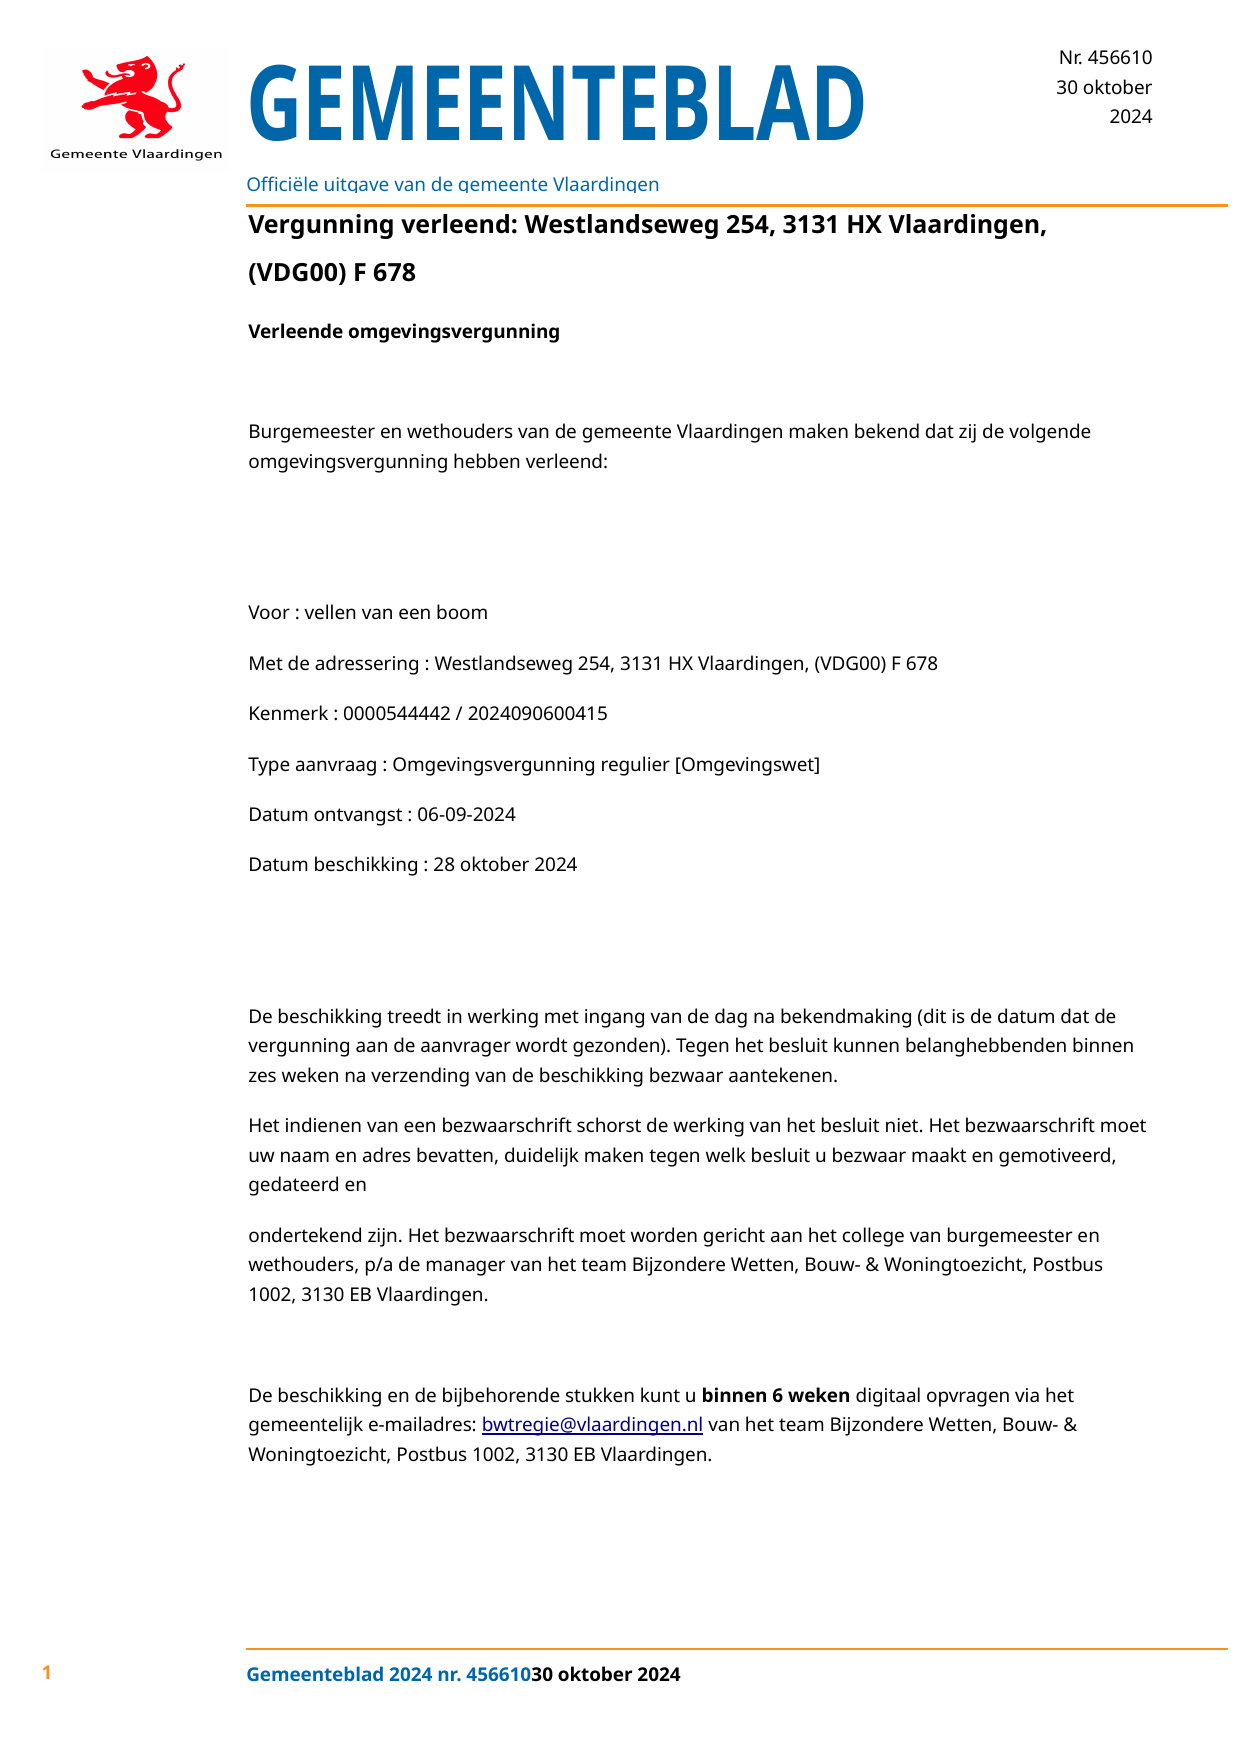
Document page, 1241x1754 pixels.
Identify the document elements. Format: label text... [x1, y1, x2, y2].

picture [41, 47, 231, 172]
text Verleende omgevingsvergunning [248, 318, 1152, 344]
text Kenmerk : 0000544442 / 2024090600415 [248, 700, 1152, 726]
text Voor : vellen van een boom [248, 599, 1152, 625]
text De beschikking en de bijbehorende stukken kunt u binnen 6 weken digitaal opvragen via het gemeentelijk e-mailadres: bwtregie@vlaardingen.nl van het team Bijzondere Wetten, Bouw- & Woningtoezicht, Postbus 1002, 3130 EB Vlaardingen. [248, 1382, 1152, 1467]
text Het indienen van een bezwaarschrift schorst de werking van het besluit niet. Het bezwaarschrift moet uw naam en adres bevatten, duidelijk maken tegen welk besluit u bezwaar maakt en gemotiveerd, gedateerd en [248, 1112, 1152, 1197]
text Burgemeester en wethouders van de gemeente Vlaardingen maken bekend dat zij de volgende omgevingsvergunning hebben verleend: [248, 419, 1152, 474]
text ondertekend zijn. Het bezwaarschrift moet worden gericht aan het college van burgemeester en wethouders, p/a de manager van het team Bijzondere Wetten, Bouw- & Woningtoezicht, Postbus 1002, 3130 EB Vlaardingen. [248, 1222, 1152, 1307]
text Datum beschikking : 28 oktober 2024 [248, 852, 1152, 877]
text Met de adressering : Westlandseweg 254, 3131 HX Vlaardingen, (VDG00) F 678 [248, 650, 1152, 676]
text De beschikking treedt in werking met ingang van de dag na bekendmaking (dit is de datum dat de vergunning aan de aanvrager wordt gezonden). Tegen het besluit kunnen belanghebbenden binnen zes weken na verzending van de beschikking bezwaar aantekenen. [248, 1003, 1152, 1088]
text Type aanvraag : Omgevingsvergunning regulier [Omgevingswet] [248, 751, 1152, 777]
text Datum ontvangst : 06-09-2024 [248, 801, 1152, 827]
text Vergunning verleend: Westlandseweg 254, 3131 HX Vlaardingen, (VDG00) F 678 [248, 207, 1152, 288]
